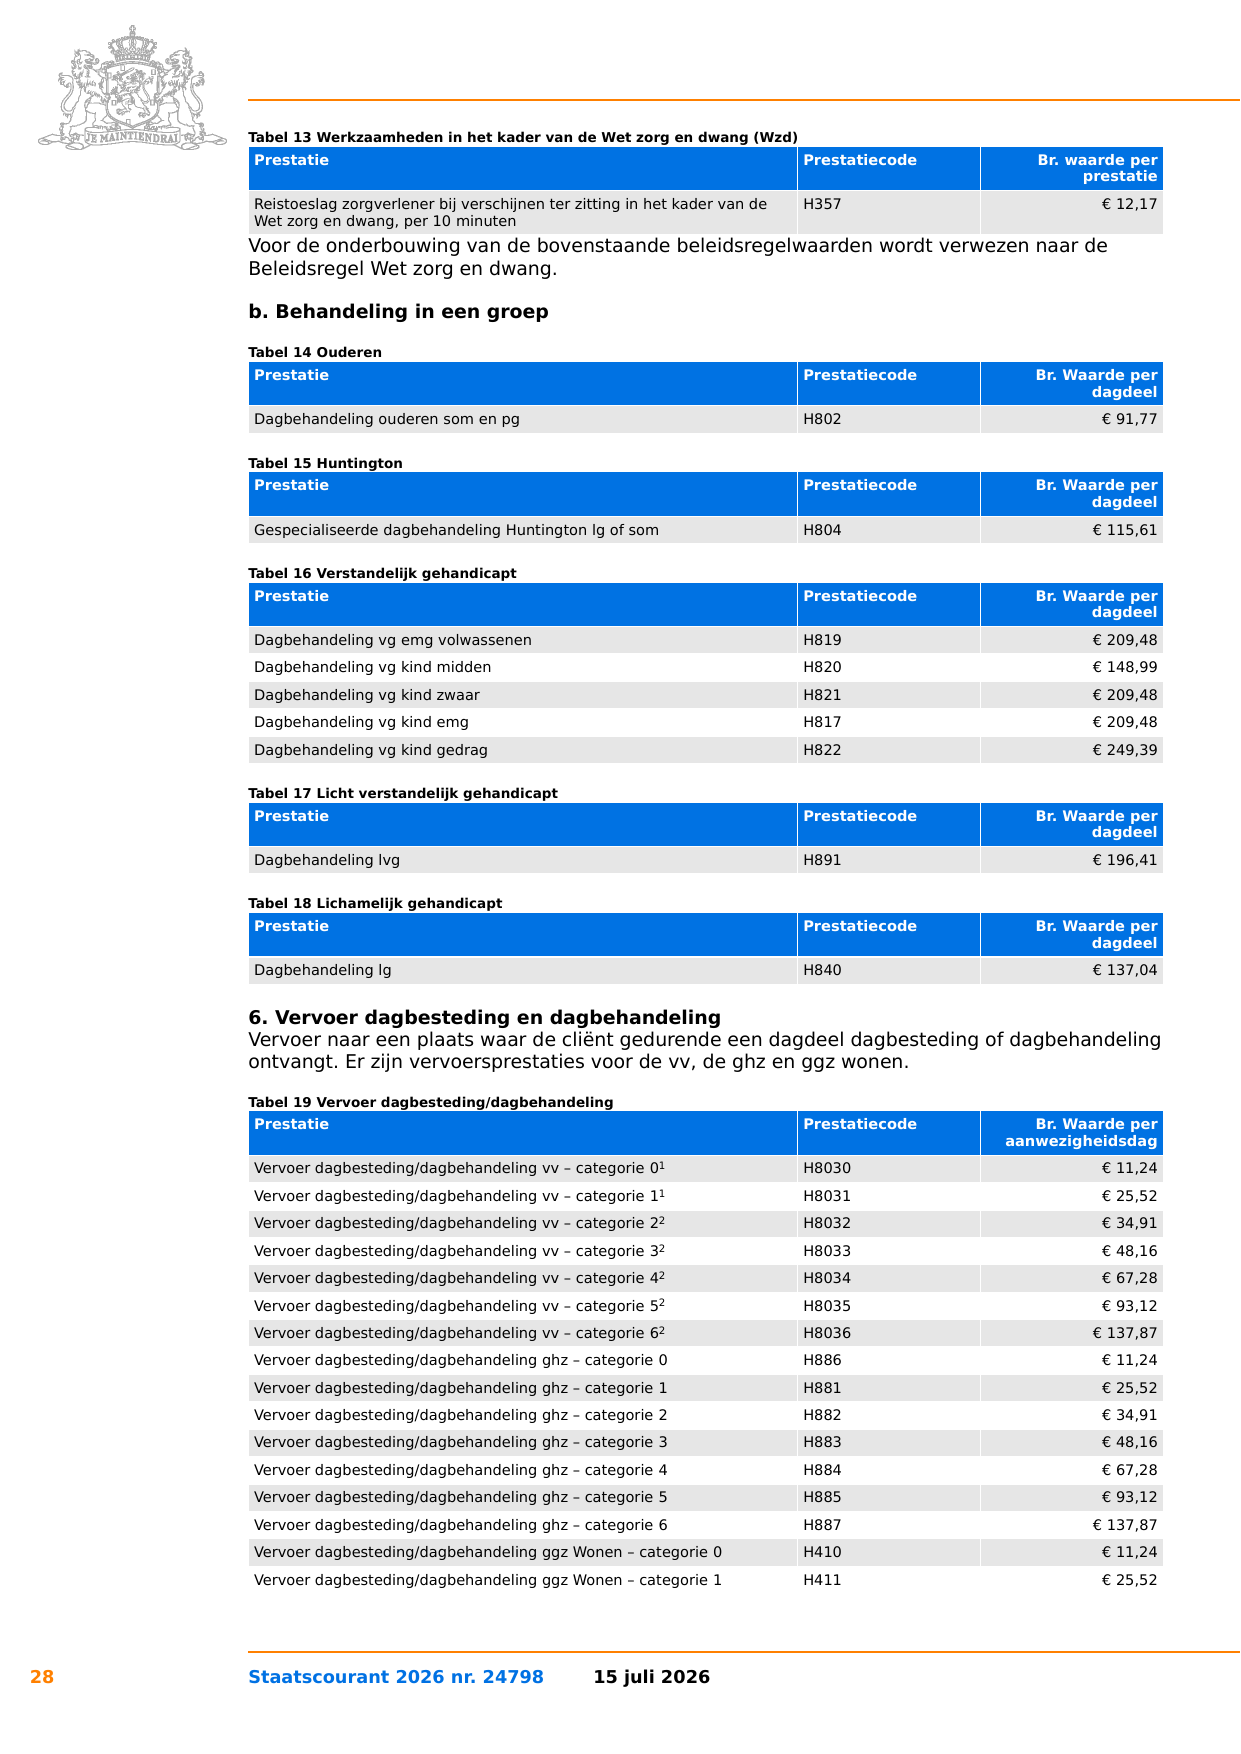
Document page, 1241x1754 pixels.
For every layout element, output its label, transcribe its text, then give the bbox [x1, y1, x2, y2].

table_cell Prestatie [249, 1111, 797, 1155]
table_cell Br. Waarde per aanwezigheidsdag [981, 1111, 1163, 1155]
table_cell Vervoer dagbesteding/dagbehandeling ghz – categorie 6 [249, 1512, 797, 1538]
table_cell Prestatiecode [798, 362, 980, 405]
table_cell Prestatiecode [798, 472, 980, 516]
table_cell H8031 [798, 1183, 980, 1209]
text Voor de onderbouwing van de bovenstaande beleidsregelwaarden wordt verwezen naar de Beleidsregel Wet zorg en dwang. [248, 235, 1163, 279]
table_cell Dagbehandeling vg kind gedrag [249, 737, 797, 763]
table_cell Prestatie [249, 362, 797, 405]
table_cell H8035 [798, 1293, 980, 1319]
table_cell H891 [798, 847, 980, 873]
table_cell H8036 [798, 1320, 980, 1346]
table_cell H886 [798, 1348, 980, 1374]
table_cell H8032 [798, 1211, 980, 1237]
table_cell Br. waarde per prestatie [981, 147, 1163, 190]
table_cell Br. Waarde per dagdeel [981, 913, 1163, 956]
table_cell Vervoer dagbesteding/dagbehandeling vv – categorie 11 [249, 1183, 797, 1209]
table_cell H881 [798, 1375, 980, 1401]
table_cell Vervoer dagbesteding/dagbehandeling ghz – categorie 2 [249, 1402, 797, 1429]
table_cell Prestatie [249, 583, 797, 626]
table_cell Br. Waarde per dagdeel [981, 362, 1163, 405]
table_cell € 67,28 [981, 1457, 1163, 1483]
table_cell € 48,16 [981, 1238, 1163, 1264]
table_cell Vervoer dagbesteding/dagbehandeling ggz Wonen – categorie 0 [249, 1539, 797, 1566]
table_cell Dagbehandeling vg kind emg [249, 709, 797, 736]
table_cell Prestatie [249, 472, 797, 516]
table_cell Br. Waarde per dagdeel [981, 472, 1163, 516]
table_cell Vervoer dagbesteding/dagbehandeling ghz – categorie 1 [249, 1375, 797, 1401]
table_cell H817 [798, 709, 980, 736]
subtitle b. Behandeling in een groep [248, 301, 1163, 323]
table_header Tabel 14 Ouderen [248, 345, 1163, 361]
table_cell € 137,87 [981, 1320, 1163, 1346]
table_cell Prestatie [249, 913, 797, 956]
table_cell € 11,24 [981, 1348, 1163, 1374]
text Vervoer naar een plaats waar de cliënt gedurende een dagdeel dagbesteding of dagbehandeling ontvangt. Er zijn vervoersprestaties voor de vv, de ghz en ggz wonen. [248, 1029, 1163, 1073]
table_cell H840 [798, 958, 980, 984]
table_cell € 209,48 [981, 709, 1163, 736]
table_cell € 115,61 [981, 517, 1163, 543]
table_cell € 34,91 [981, 1402, 1163, 1429]
table_cell Dagbehandeling vg emg volwassenen [249, 627, 797, 653]
table_cell H411 [798, 1567, 980, 1593]
table_cell Prestatiecode [798, 1111, 980, 1155]
table_cell H410 [798, 1539, 980, 1566]
table_cell Vervoer dagbesteding/dagbehandeling ghz – categorie 3 [249, 1430, 797, 1456]
table_cell Prestatiecode [798, 803, 980, 846]
table_cell Prestatiecode [798, 583, 980, 626]
table_cell Dagbehandeling vg kind zwaar [249, 682, 797, 708]
table_cell H819 [798, 627, 980, 653]
table_cell H822 [798, 737, 980, 763]
table_cell Br. Waarde per dagdeel [981, 803, 1163, 846]
table_cell € 11,24 [981, 1539, 1163, 1566]
table_cell € 34,91 [981, 1211, 1163, 1237]
table_cell € 25,52 [981, 1375, 1163, 1401]
table_cell Dagbehandeling lg [249, 958, 797, 984]
table_cell H883 [798, 1430, 980, 1456]
table_cell Gespecialiseerde dagbehandeling Huntington lg of som [249, 517, 797, 543]
table_cell Br. Waarde per dagdeel [981, 583, 1163, 626]
table_cell H882 [798, 1402, 980, 1429]
table_cell H884 [798, 1457, 980, 1483]
table_cell € 137,87 [981, 1512, 1163, 1538]
table_cell € 67,28 [981, 1265, 1163, 1292]
table_cell H802 [798, 406, 980, 433]
subtitle 6. Vervoer dagbesteding en dagbehandeling [248, 1007, 1163, 1029]
table_cell Vervoer dagbesteding/dagbehandeling vv – categorie 42 [249, 1265, 797, 1292]
picture [38, 25, 227, 150]
table_cell Vervoer dagbesteding/dagbehandeling ghz – categorie 4 [249, 1457, 797, 1483]
table_cell Dagbehandeling lvg [249, 847, 797, 873]
table_cell € 93,12 [981, 1293, 1163, 1319]
table_cell Reistoeslag zorgverlener bij verschijnen ter zitting in het kader van de Wet zorg en dwang, per 10 minuten [249, 191, 797, 234]
table_cell Vervoer dagbesteding/dagbehandeling vv – categorie 52 [249, 1293, 797, 1319]
table_header Tabel 13 Werkzaamheden in het kader van de Wet zorg en dwang (Wzd) [248, 130, 1163, 146]
table_cell H804 [798, 517, 980, 543]
table_cell € 93,12 [981, 1485, 1163, 1511]
table_header Tabel 17 Licht verstandelijk gehandicapt [248, 786, 1163, 802]
table_cell H885 [798, 1485, 980, 1511]
table_cell € 249,39 [981, 737, 1163, 763]
table_cell Prestatie [249, 147, 797, 190]
table_cell Vervoer dagbesteding/dagbehandeling vv – categorie 22 [249, 1211, 797, 1237]
table_cell H8034 [798, 1265, 980, 1292]
table_cell € 91,77 [981, 406, 1163, 433]
table_cell H887 [798, 1512, 980, 1538]
table_cell € 48,16 [981, 1430, 1163, 1456]
table_cell € 137,04 [981, 958, 1163, 984]
table_cell € 196,41 [981, 847, 1163, 873]
table_cell Prestatiecode [798, 913, 980, 956]
table_header Tabel 18 Lichamelijk gehandicapt [248, 896, 1163, 912]
table_cell H821 [798, 682, 980, 708]
table_cell H820 [798, 655, 980, 681]
table_cell Dagbehandeling vg kind midden [249, 655, 797, 681]
table_cell Vervoer dagbesteding/dagbehandeling vv – categorie 01 [249, 1156, 797, 1182]
table_cell Vervoer dagbesteding/dagbehandeling ghz – categorie 5 [249, 1485, 797, 1511]
table_cell H357 [798, 191, 980, 234]
table_cell Vervoer dagbesteding/dagbehandeling ghz – categorie 0 [249, 1348, 797, 1374]
table_cell H8030 [798, 1156, 980, 1182]
table_cell Vervoer dagbesteding/dagbehandeling vv – categorie 32 [249, 1238, 797, 1264]
table_cell € 25,52 [981, 1183, 1163, 1209]
table_cell Prestatiecode [798, 147, 980, 190]
table_cell € 25,52 [981, 1567, 1163, 1593]
table_header Tabel 15 Huntington [248, 456, 1163, 471]
table_header Tabel 16 Verstandelijk gehandicapt [248, 566, 1163, 582]
table_cell € 209,48 [981, 682, 1163, 708]
table_cell € 209,48 [981, 627, 1163, 653]
table_cell Dagbehandeling ouderen som en pg [249, 406, 797, 433]
table_cell € 12,17 [981, 191, 1163, 234]
table_cell H8033 [798, 1238, 980, 1264]
table_cell Vervoer dagbesteding/dagbehandeling ggz Wonen – categorie 1 [249, 1567, 797, 1593]
table_cell € 11,24 [981, 1156, 1163, 1182]
table_cell Vervoer dagbesteding/dagbehandeling vv – categorie 62 [249, 1320, 797, 1346]
table_cell Prestatie [249, 803, 797, 846]
table_cell € 148,99 [981, 655, 1163, 681]
table_header Tabel 19 Vervoer dagbesteding/dagbehandeling [248, 1095, 1163, 1110]
